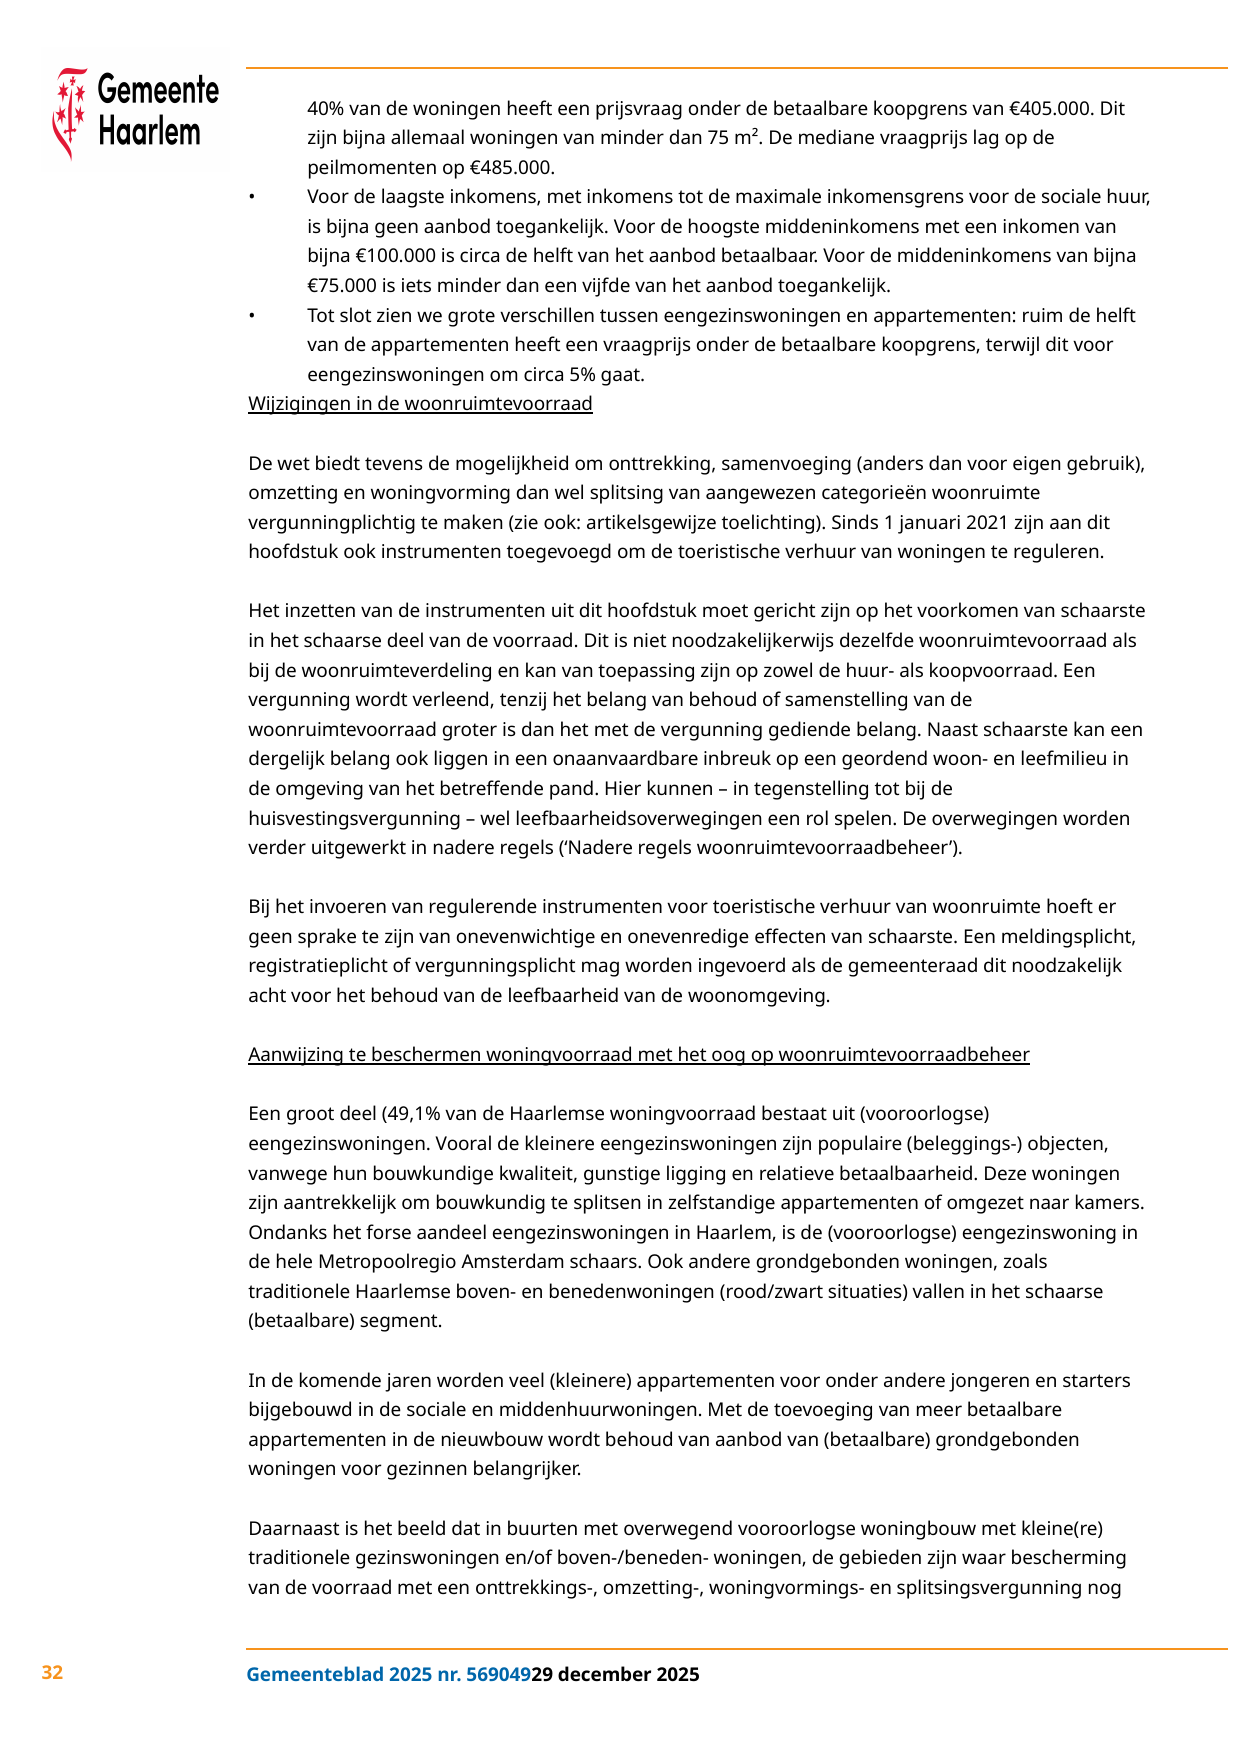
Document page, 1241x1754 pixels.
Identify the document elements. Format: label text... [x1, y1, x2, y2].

list 40% van de woningen heeft een prijsvraag onder de betaalbare koopgrens van €405.000. Dit zijn bijna allemaal woningen van minder dan 75 m². De mediane vraagprijs lag op de peilmomenten op €485.000. [248, 95, 1152, 180]
text Het inzetten van de instrumenten uit dit hoofdstuk moet gericht zijn op het voorkomen van schaarste in het schaarse deel van de voorraad. Dit is niet noodzakelijkerwijs dezelfde woonruimtevoorraad als bij de woonruimteverdeling en kan van toepassing zijn op zowel de huur- als koopvoorraad. Een vergunning wordt verleend, tenzij het belang van behoud of samenstelling van de woonruimtevoorraad groter is dan het met de vergunning gediende belang. Naast schaarste kan een dergelijk belang ook liggen in een onaanvaardbare inbreuk op een geordend woon- en leefmilieu in de omgeving van het betreffende pand. Hier kunnen – in tegenstelling tot bij de huisvestingsvergunning – wel leefbaarheidsoverwegingen een rol spelen. De overwegingen worden verder uitgewerkt in nadere regels (‘Nadere regels woonruimtevoorraadbeheer’). [248, 598, 1152, 860]
list Tot slot zien we grote verschillen tussen eengezinswoningen en appartementen: ruim de helft van de appartementen heeft een vraagprijs onder de betaalbare koopgrens, terwijl dit voor eengezinswoningen om circa 5% gaat. [248, 302, 1152, 387]
picture [41, 47, 231, 172]
text In de komende jaren worden veel (kleinere) appartementen voor onder andere jongeren en starters bijgebouwd in de sociale en middenhuurwoningen. Met de toevoeging van meer betaalbare appartementen in de nieuwbouw wordt behoud van aanbod van (betaalbare) grondgebonden woningen voor gezinnen belangrijker. [248, 1367, 1152, 1481]
text Een groot deel (49,1% van de Haarlemse woningvoorraad bestaat uit (vooroorlogse) eengezinswoningen. Vooral de kleinere eengezinswoningen zijn populaire (beleggings-) objecten, vanwege hun bouwkundige kwaliteit, gunstige ligging en relatieve betaalbaarheid. Deze woningen zijn aantrekkelijk om bouwkundig te splitsen in zelfstandige appartementen of omgezet naar kamers. Ondanks het forse aandeel eengezinswoningen in Haarlem, is de (vooroorlogse) eengezinswoning in de hele Metropoolregio Amsterdam schaars. Ook andere grondgebonden woningen, zoals traditionele Haarlemse boven- en benedenwoningen (rood/zwart situaties) vallen in het schaarse (betaalbare) segment. [248, 1101, 1152, 1333]
text De wet biedt tevens de mogelijkheid om onttrekking, samenvoeging (anders dan voor eigen gebruik), omzetting en woningvorming dan wel splitsing van aangewezen categorieën woonruimte vergunningplichtig te maken (zie ook: artikelsgewijze toelichting). Sinds 1 januari 2021 zijn aan dit hoofdstuk ook instrumenten toegevoegd om de toeristische verhuur van woningen te reguleren. [248, 450, 1152, 564]
text Wijzigingen in de woonruimtevoorraad [248, 391, 1152, 416]
text Daarnaast is het beeld dat in buurten met overwegend vooroorlogse woningbouw met kleine(re) traditionele gezinswoningen en/of boven-/beneden- woningen, de gebieden zijn waar bescherming van de voorraad met een onttrekkings-, omzetting-, woningvormings- en splitsingsvergunning nog [248, 1515, 1152, 1600]
list Voor de laagste inkomens, met inkomens tot de maximale inkomensgrens voor de sociale huur, is bijna geen aanbod toegankelijk. Voor de hoogste middeninkomens met een inkomen van bijna €100.000 is circa de helft van het aanbod betaalbaar. Voor de middeninkomens van bijna €75.000 is iets minder dan een vijfde van het aanbod toegankelijk. [248, 183, 1152, 298]
text Aanwijzing te beschermen woningvoorraad met het oog op woonruimtevoorraadbeheer [248, 1041, 1152, 1067]
text Bij het invoeren van regulerende instrumenten voor toeristische verhuur van woonruimte hoeft er geen sprake te zijn van onevenwichtige en onevenredige effecten van schaarste. Een meldingsplicht, registratieplicht of vergunningsplicht mag worden ingevoerd als de gemeenteraad dit noodzakelijk acht voor het behoud van de leefbaarheid van de woonomgeving. [248, 893, 1152, 1008]
